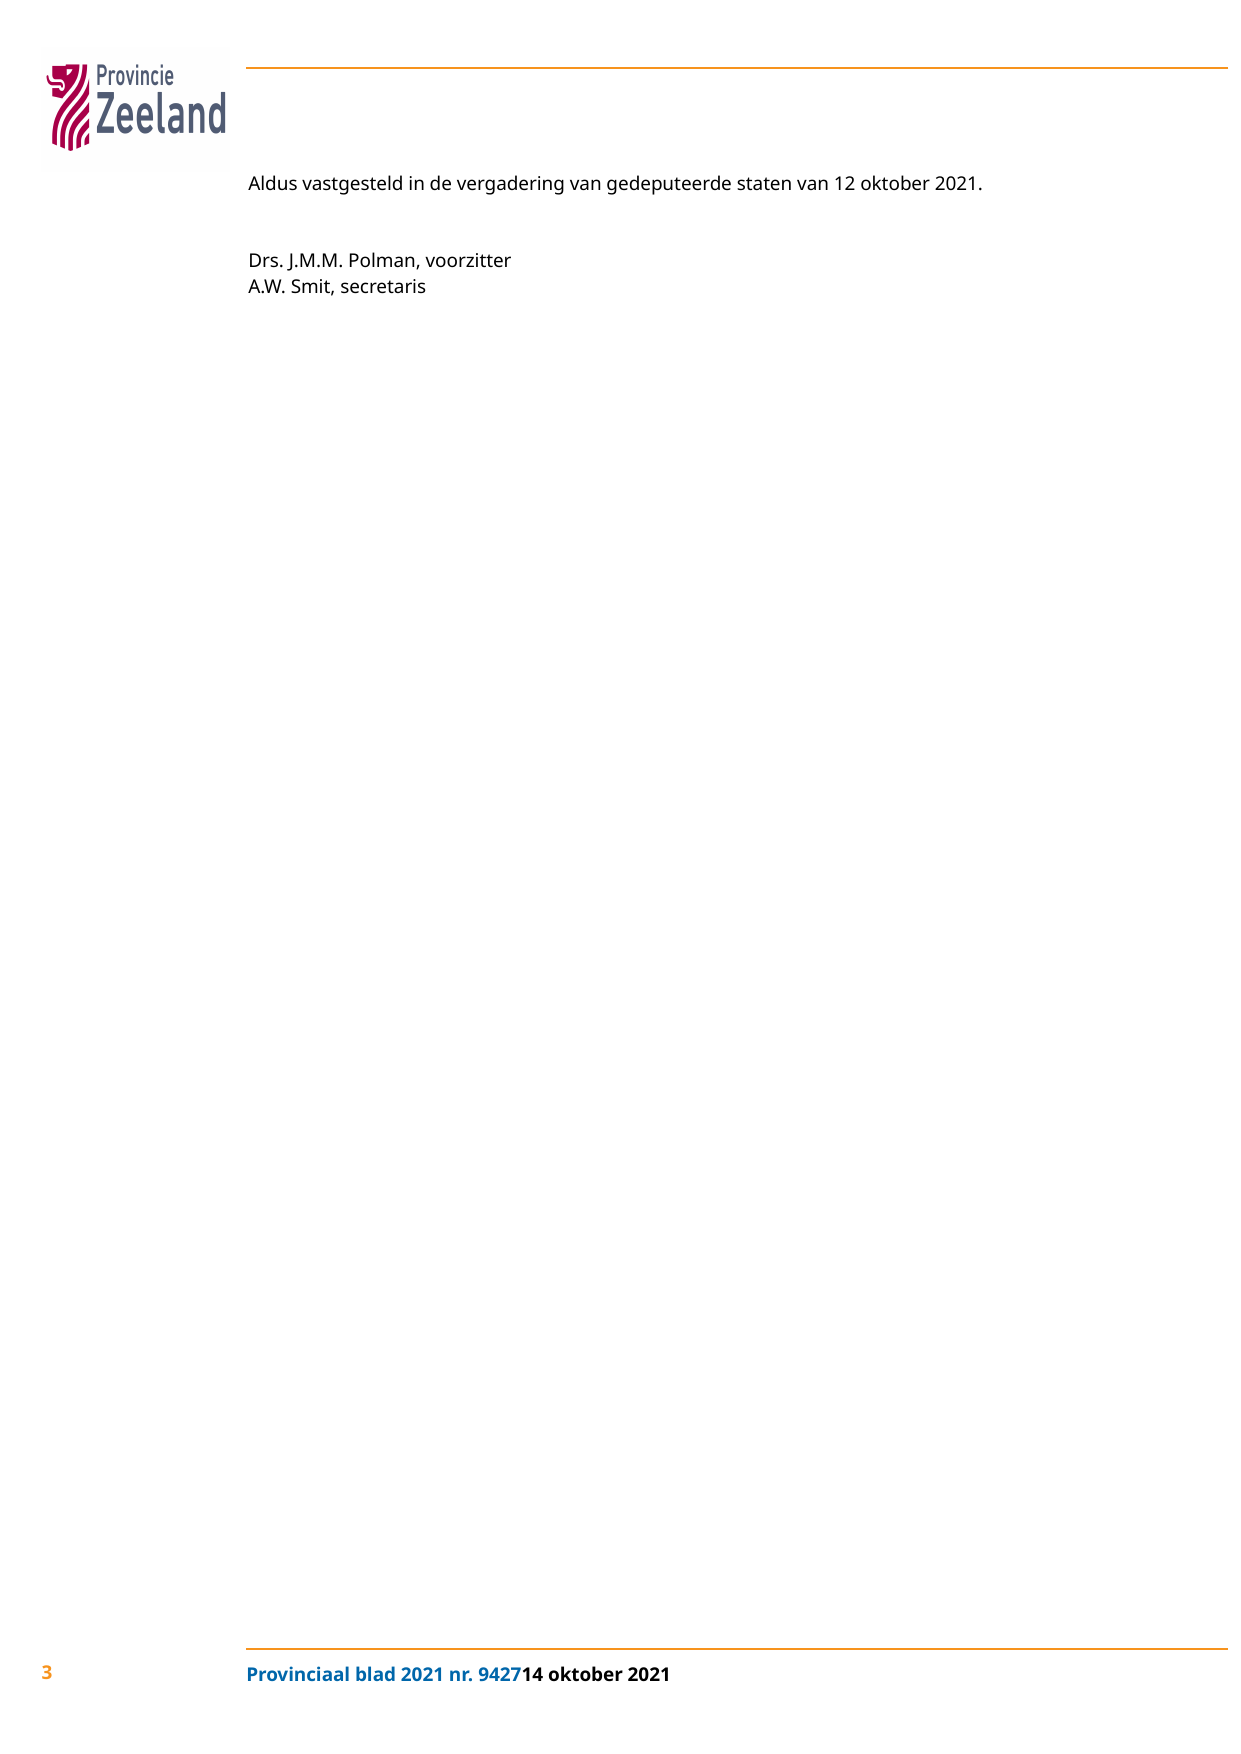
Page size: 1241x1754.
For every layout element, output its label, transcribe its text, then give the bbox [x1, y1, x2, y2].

text Drs. J.M.M. Polman, voorzitter [248, 247, 1152, 273]
text A.W. Smit, secretaris [248, 273, 1152, 299]
text Aldus vastgesteld in de vergadering van gedeputeerde staten van 12 oktober 2021. [248, 170, 1152, 196]
picture [41, 47, 231, 172]
